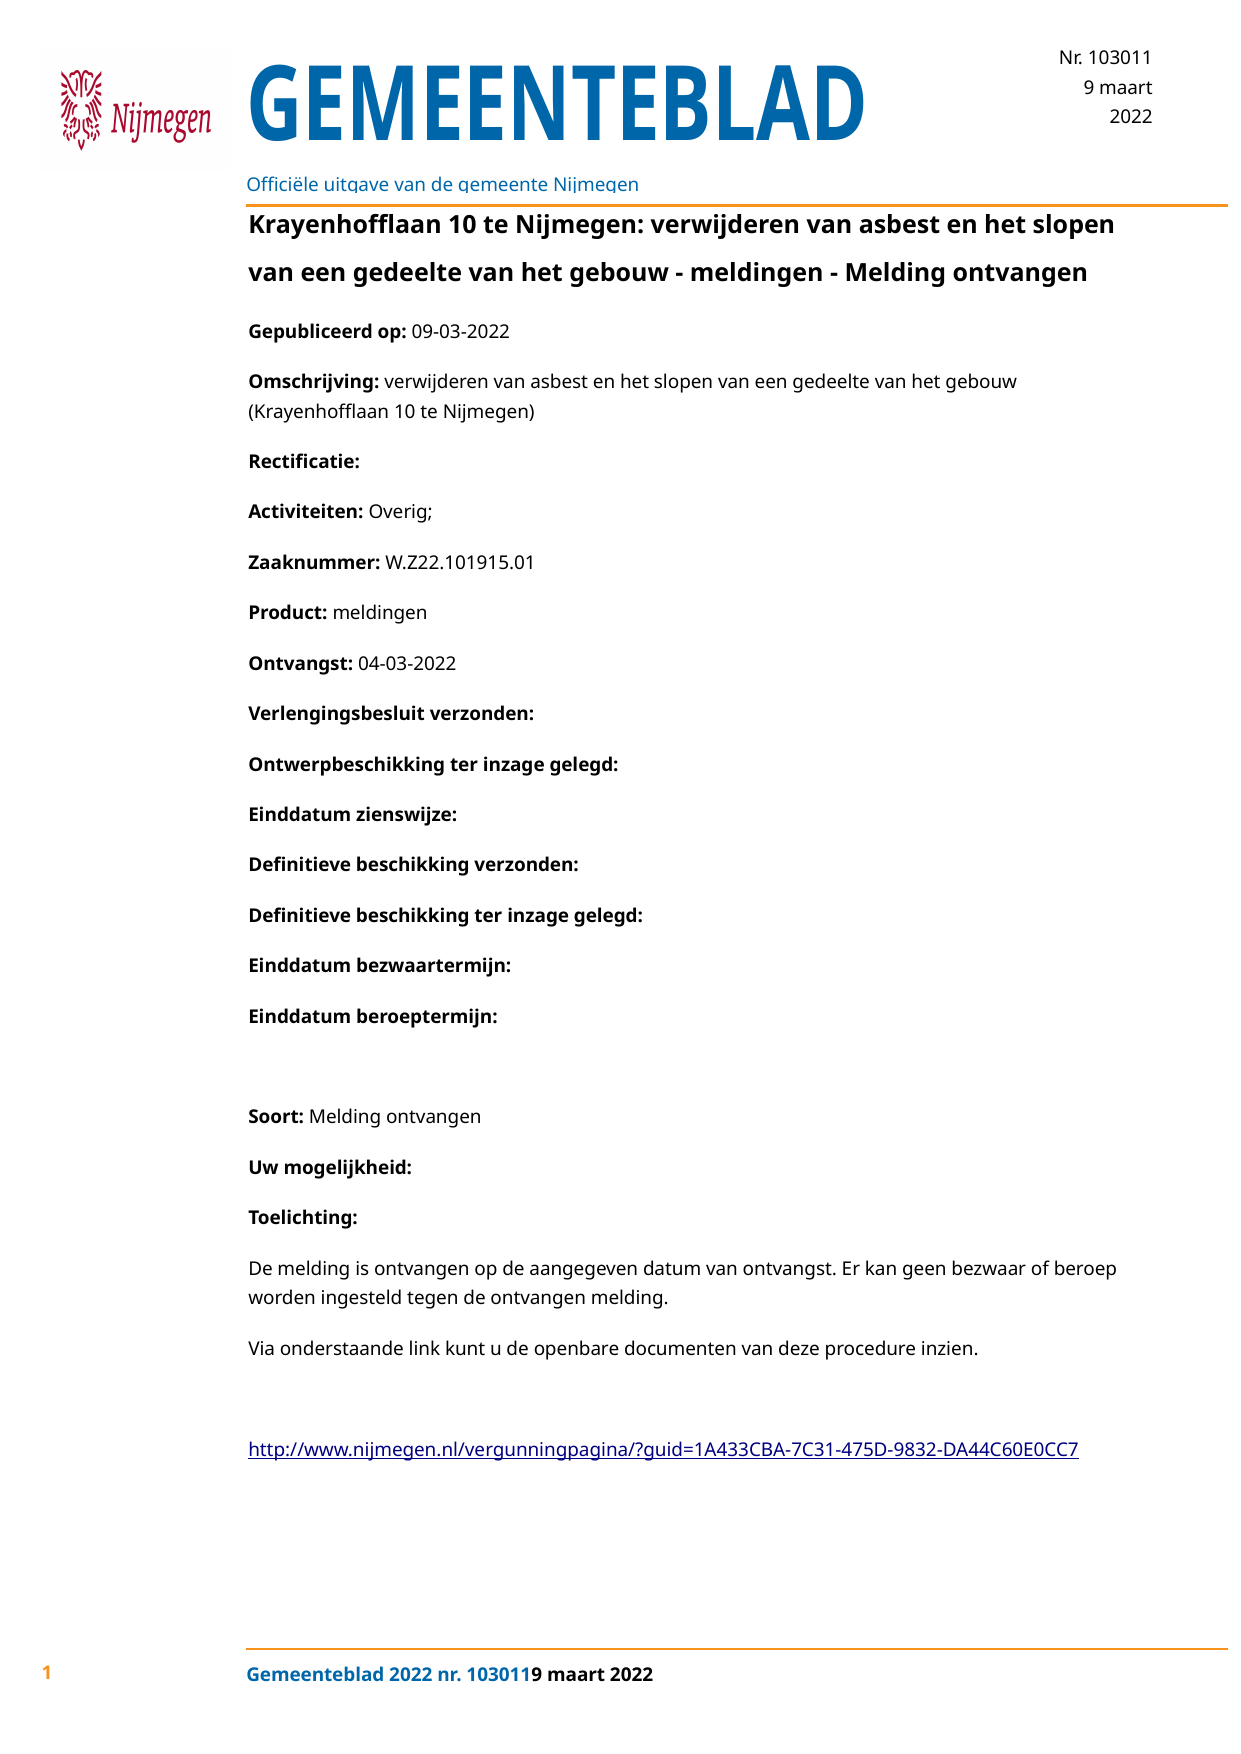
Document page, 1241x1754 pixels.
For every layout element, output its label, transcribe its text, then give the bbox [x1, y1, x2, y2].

text Einddatum beroeptermijn: [248, 1003, 1152, 1029]
text De melding is ontvangen op de aangegeven datum van ontvangst. Er kan geen bezwaar of beroep worden ingesteld tegen de ontvangen melding. [248, 1255, 1152, 1310]
text Ontwerpbeschikking ter inzage gelegd: [248, 751, 1152, 777]
text Via onderstaande link kunt u de openbare documenten van deze procedure inzien. [248, 1335, 1152, 1361]
text Definitieve beschikking verzonden: [248, 852, 1152, 877]
text Zaaknummer: W.Z22.101915.01 [248, 549, 1152, 575]
text Product: meldingen [248, 599, 1152, 625]
text Einddatum bezwaartermijn: [248, 952, 1152, 978]
text Definitieve beschikking ter inzage gelegd: [248, 902, 1152, 928]
text Omschrijving: verwijderen van asbest en het slopen van een gedeelte van het gebouw (Krayenhofflaan 10 te Nijmegen) [248, 368, 1152, 424]
text Ontvangst: 04-03-2022 [248, 650, 1152, 676]
text http://www.nijmegen.nl/vergunningpagina/?guid=1A433CBA-7C31-475D-9832-DA44C60E0CC7 [248, 1436, 1152, 1462]
text Activiteiten: Overig; [248, 499, 1152, 524]
text Uw mogelijkheid: [248, 1154, 1152, 1180]
picture [41, 47, 231, 172]
text Soort: Melding ontvangen [248, 1104, 1152, 1129]
text Gepubliceerd op: 09-03-2022 [248, 318, 1152, 344]
text Rectificatie: [248, 448, 1152, 474]
text Toelichting: [248, 1204, 1152, 1230]
text Verlengingsbesluit verzonden: [248, 700, 1152, 726]
text Einddatum zienswijze: [248, 801, 1152, 827]
text Krayenhofflaan 10 te Nijmegen: verwijderen van asbest en het slopen van een gedeelte van het gebouw - meldingen - Melding ontvangen [248, 207, 1152, 288]
